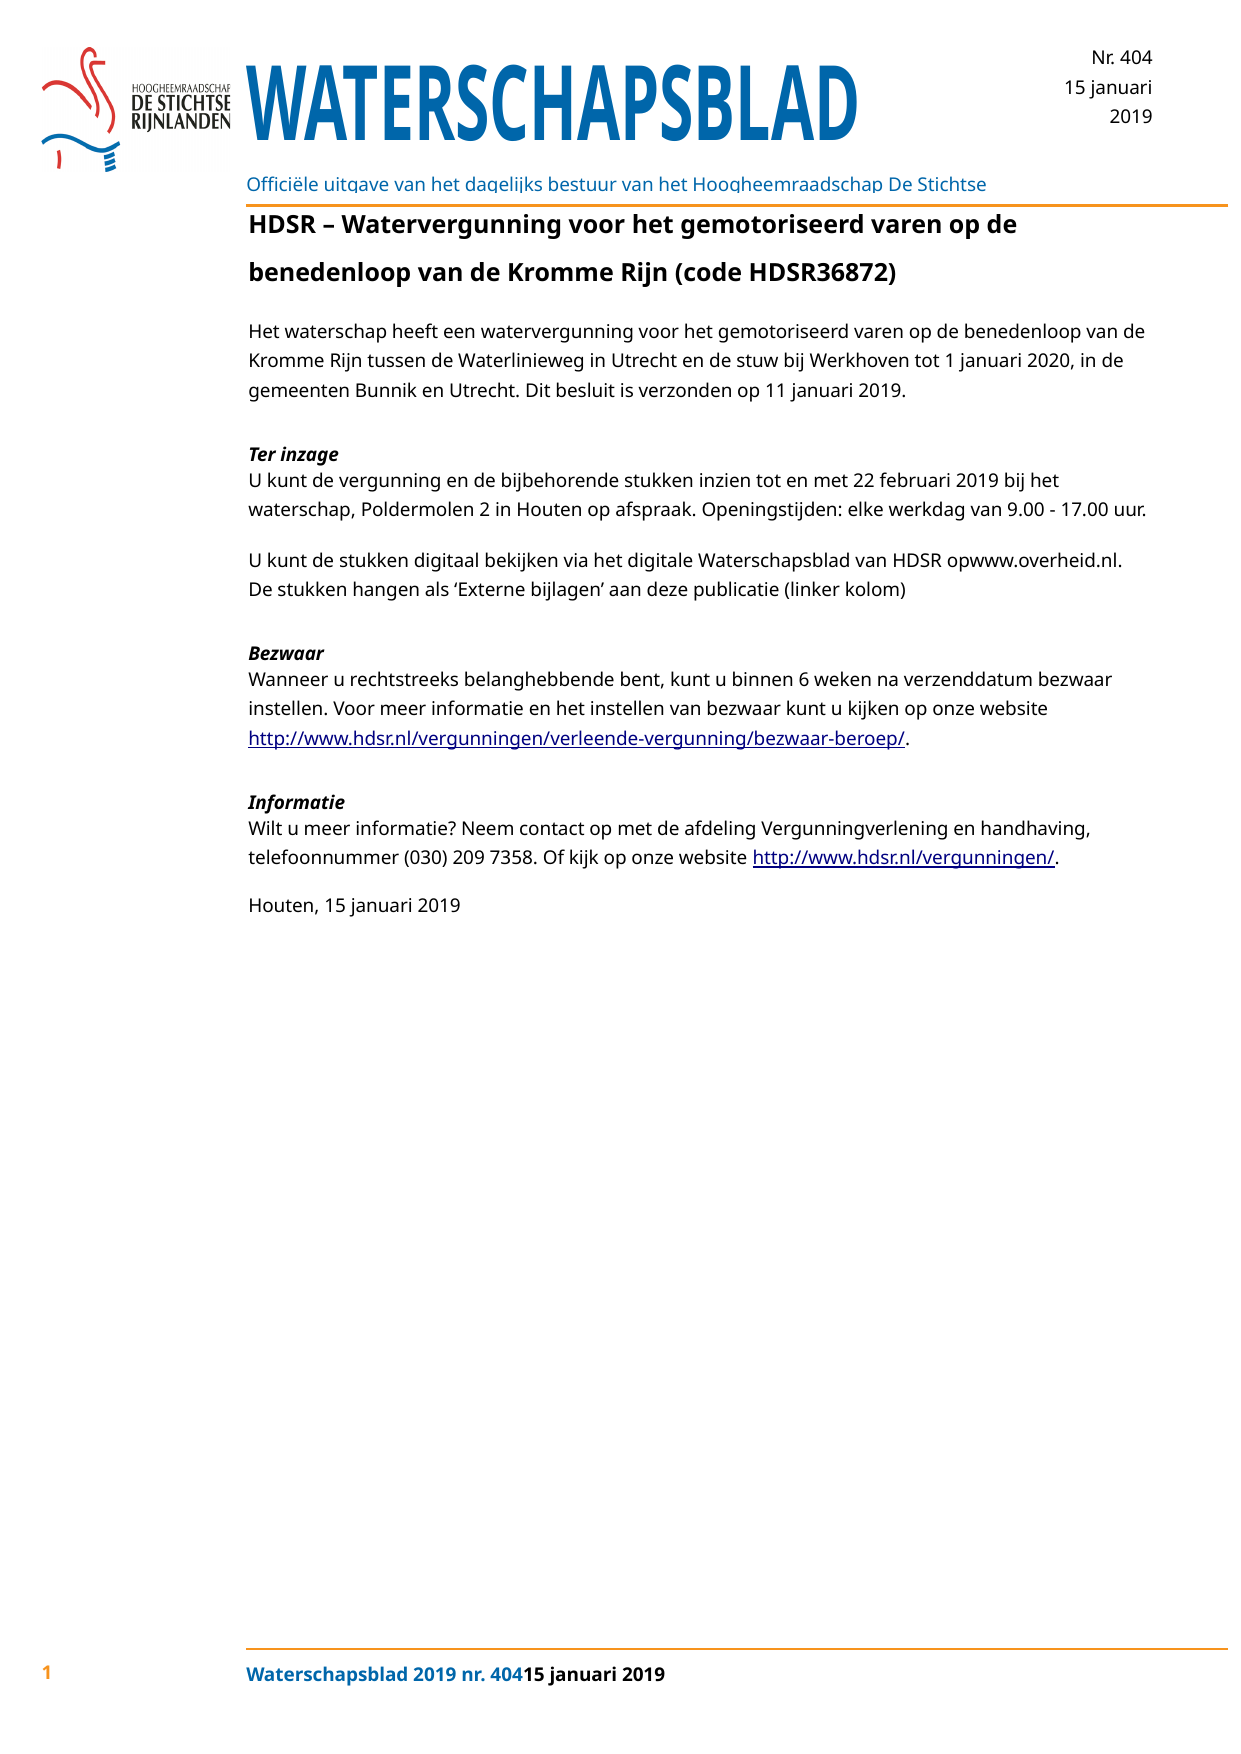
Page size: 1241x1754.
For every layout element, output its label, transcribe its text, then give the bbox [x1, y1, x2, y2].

text Houten, 15 januari 2019 [248, 892, 1152, 918]
text U kunt de stukken digitaal bekijken via het digitale Waterschapsblad van HDSR opwww.overheid.nl. De stukken hangen als ‘Externe bijlagen’ aan deze publicatie (linker kolom) [248, 547, 1152, 602]
text Wilt u meer informatie? Neem contact op met de afdeling Vergunningverlening en handhaving, telefoonnummer (030) 209 7358. Of kijk op onze website http://www.hdsr.nl/vergunningen/. [248, 815, 1152, 870]
picture [41, 47, 231, 172]
text Informatie [248, 789, 1152, 815]
text Wanneer u rechtstreeks belanghebbende bent, kunt u binnen 6 weken na verzenddatum bezwaar instellen. Voor meer informatie en het instellen van bezwaar kunt u kijken op onze website http://www.hdsr.nl/vergunningen/verleende-vergunning/bezwaar-beroep/. [248, 666, 1152, 751]
text U kunt de vergunning en de bijbehorende stukken inzien tot en met 22 februari 2019 bij het waterschap, Poldermolen 2 in Houten op afspraak. Openingstijden: elke werkdag van 9.00 - 17.00 uur. [248, 467, 1152, 522]
text Ter inzage [248, 441, 1152, 467]
text Bezwaar [248, 640, 1152, 666]
text Het waterschap heeft een watervergunning voor het gemotoriseerd varen op de benedenloop van de Kromme Rijn tussen de Waterlinieweg in Utrecht en de stuw bij Werkhoven tot 1 januari 2020, in de gemeenten Bunnik en Utrecht. Dit besluit is verzonden op 11 januari 2019. [248, 318, 1152, 403]
text HDSR – Watervergunning voor het gemotoriseerd varen op de benedenloop van de Kromme Rijn (code HDSR36872) [248, 207, 1152, 288]
